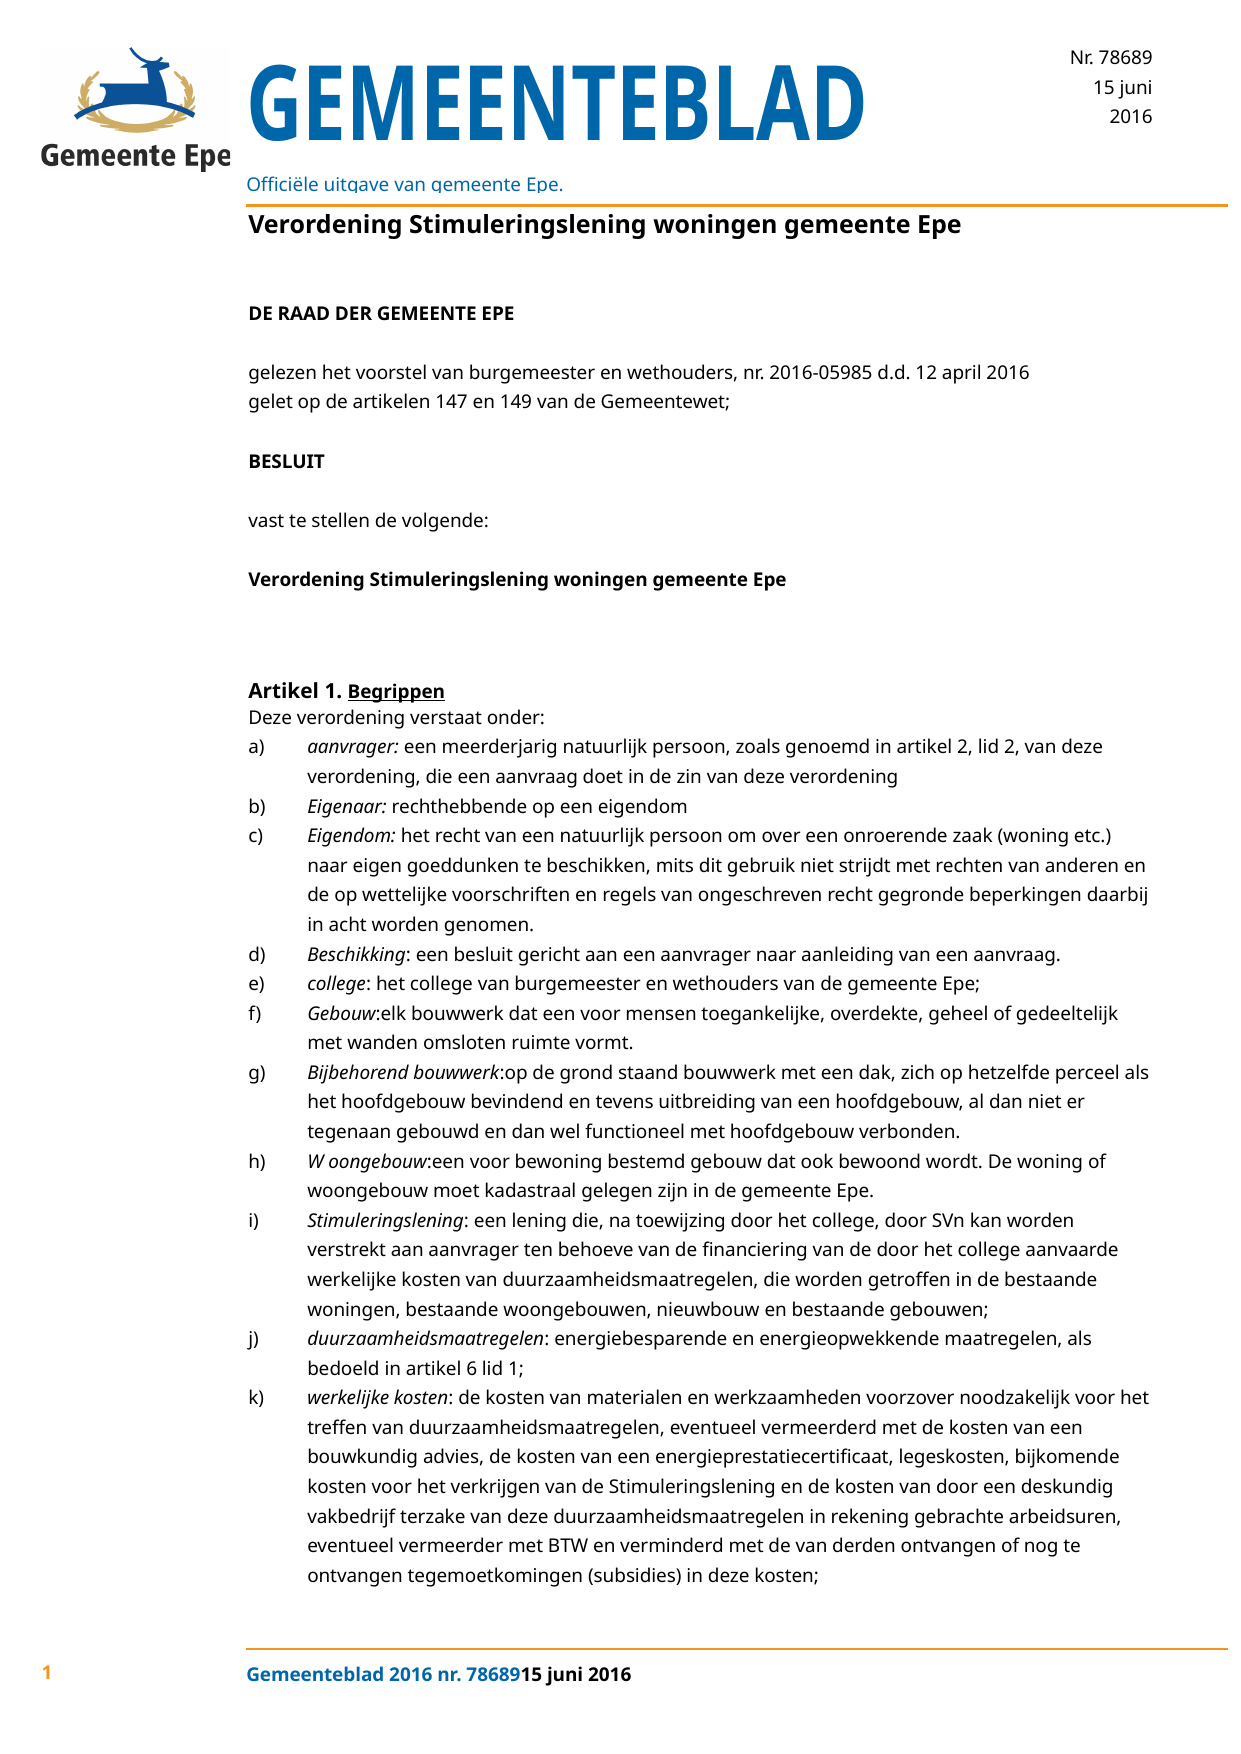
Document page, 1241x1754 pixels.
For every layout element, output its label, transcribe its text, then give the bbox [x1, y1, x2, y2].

text gelezen het voorstel van burgemeester en wethouders, nr. 2016-05985 d.d. 12 april 2016 [248, 359, 1152, 385]
list duurzaamheidsmaatregelen: energiebesparende en energieopwekkende maatregelen, als bedoeld in artikel 6 lid 1; [248, 1325, 1152, 1381]
list werkelijke kosten: de kosten van materialen en werkzaamheden voorzover noodzakelijk voor het treffen van duurzaamheidsmaatregelen, eventueel vermeerderd met de kosten van een bouwkundig advies, de kosten van een energieprestatiecertificaat, legeskosten, bijkomende kosten voor het verkrijgen van de Stimuleringslening en de kosten van door een deskundig vakbedrijf terzake van deze duurzaamheidsmaatregelen in rekening gebrachte arbeidsuren, eventueel vermeerder met BTW en verminderd met de van derden ontvangen of nog te ontvangen tegemoetkomingen (subsidies) in deze kosten; [248, 1384, 1152, 1588]
text BESLUIT [248, 448, 1152, 473]
text Verordening Stimuleringslening woningen gemeente Epe [248, 207, 1152, 241]
list Bijbehorend bouwwerk:op de grond staand bouwwerk met een dak, zich op hetzelfde perceel als het hoofdgebouw bevindend en tevens uitbreiding van een hoofdgebouw, al dan niet er tegenaan gebouwd en dan wel functioneel met hoofdgebouw verbonden. [248, 1059, 1152, 1144]
list Gebouw:elk bouwwerk dat een voor mensen toegankelijke, overdekte, geheel of gedeeltelijk met wanden omsloten ruimte vormt. [248, 1000, 1152, 1055]
picture [41, 47, 231, 172]
text Verordening Stimuleringslening woningen gemeente Epe [248, 566, 1152, 592]
list college: het college van burgemeester en wethouders van de gemeente Epe; [248, 970, 1152, 996]
text vast te stellen de volgende: [248, 507, 1152, 533]
list Eigenaar: rechthebbende op een eigendom [248, 793, 1152, 819]
text Deze verordening verstaat onder: [248, 704, 1152, 730]
list Beschikking: een besluit gericht aan een aanvrager naar aanleiding van een aanvraag. [248, 941, 1152, 967]
list Eigendom: het recht van een natuurlijk persoon om over een onroerende zaak (woning etc.) naar eigen goeddunken te beschikken, mits dit gebruik niet strijdt met rechten van anderen en de op wettelijke voorschriften en regels van ongeschreven recht gegronde beperkingen daarbij in acht worden genomen. [248, 822, 1152, 937]
list W oongebouw:een voor bewoning bestemd gebouw dat ook bewoond wordt. De woning of woongebouw moet kadastraal gelegen zijn in de gemeente Epe. [248, 1148, 1152, 1203]
text gelet op de artikelen 147 en 149 van de Gemeentewet; [248, 389, 1152, 414]
text DE RAAD DER GEMEENTE EPE [248, 300, 1152, 326]
list aanvrager: een meerderjarig natuurlijk persoon, zoals genoemd in artikel 2, lid 2, van deze verordening, die een aanvraag doet in de zin van deze verordening [248, 734, 1152, 789]
text Artikel 1. Begrippen [248, 676, 1152, 704]
list Stimuleringslening: een lening die, na toewijzing door het college, door SVn kan worden verstrekt aan aanvrager ten behoeve van de financiering van de door het college aanvaarde werkelijke kosten van duurzaamheidsmaatregelen, die worden getroffen in de bestaande woningen, bestaande woongebouwen, nieuwbouw en bestaande gebouwen; [248, 1207, 1152, 1322]
